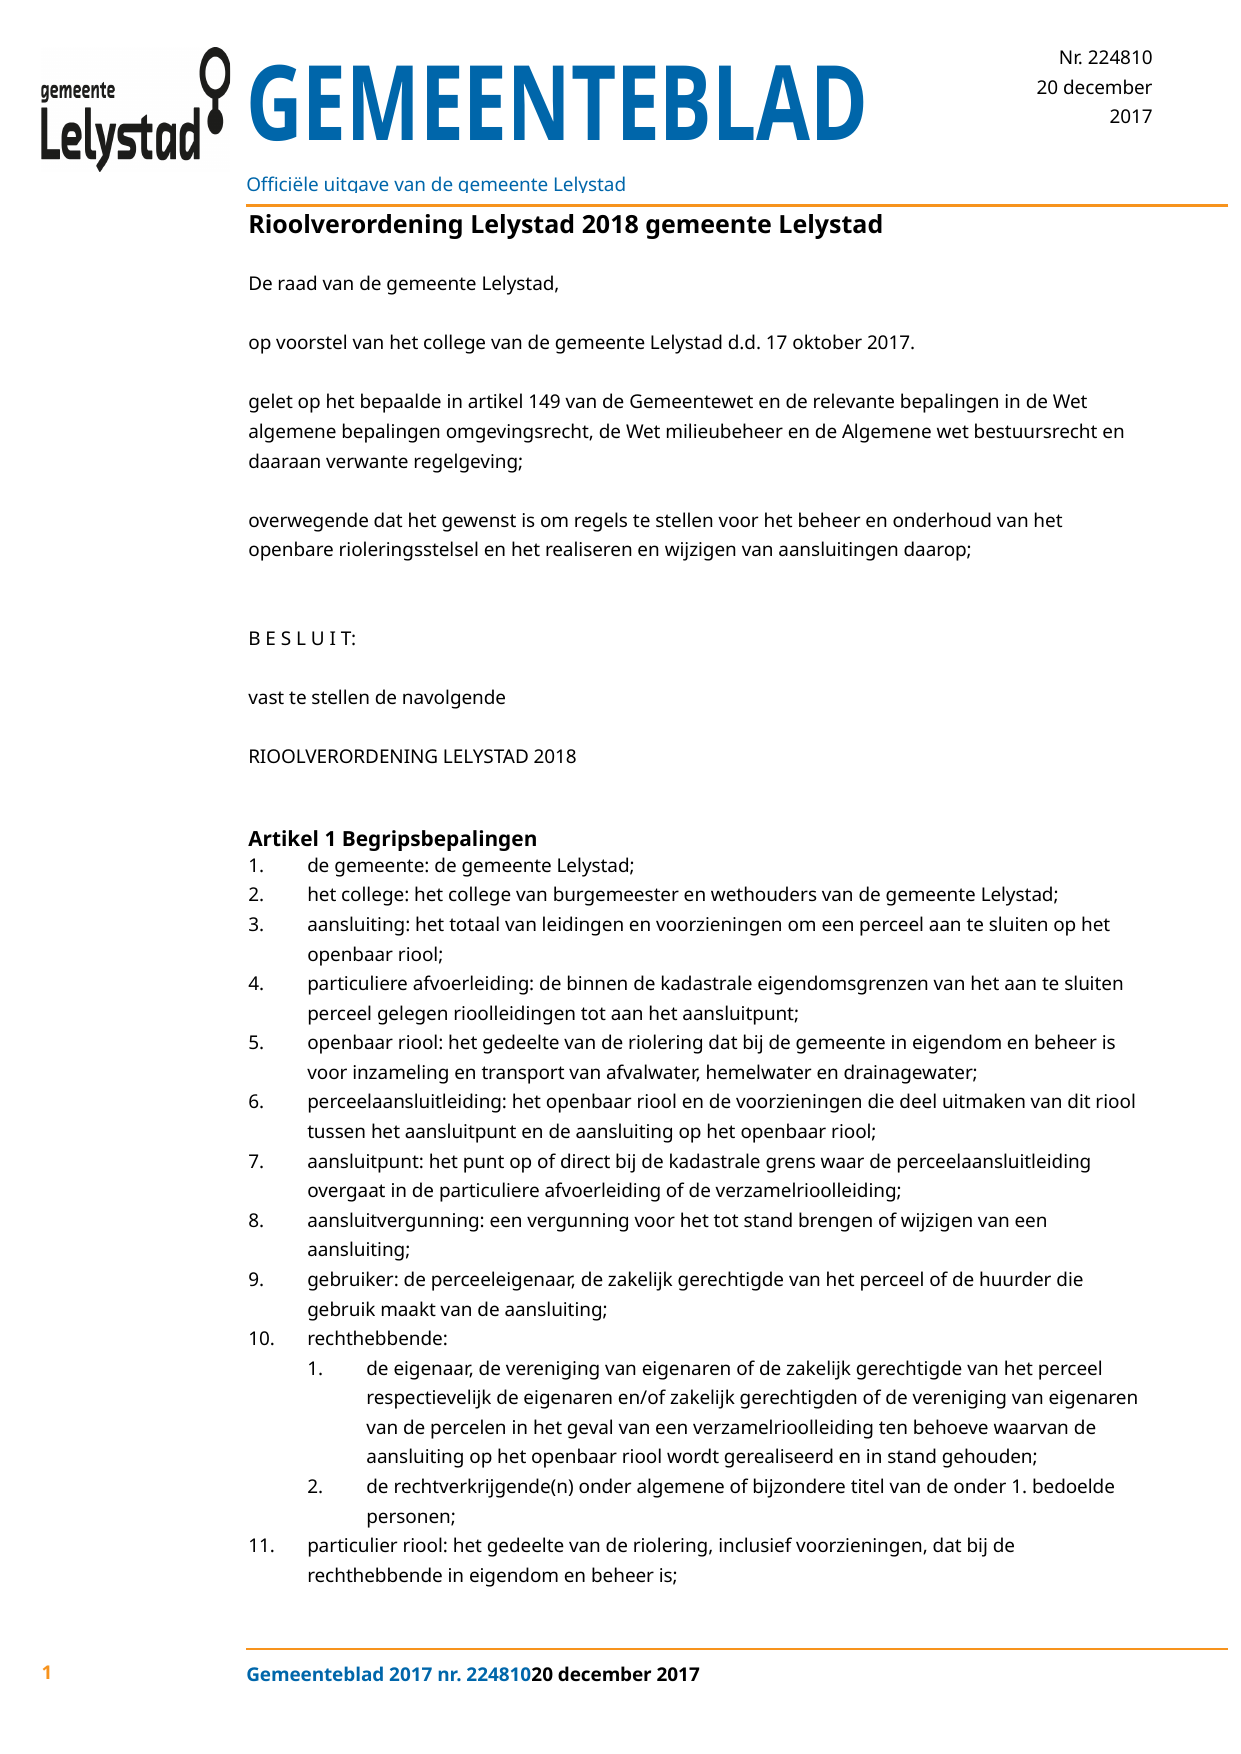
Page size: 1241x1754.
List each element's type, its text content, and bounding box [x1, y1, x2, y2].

list het college: het college van burgemeester en wethouders van de gemeente Lelystad; [248, 882, 1152, 907]
list de gemeente: de gemeente Lelystad; [248, 852, 1152, 878]
list perceelaansluitleiding: het openbaar riool en de voorzieningen die deel uitmaken van dit riool tussen het aansluitpunt en de aansluiting op het openbaar riool; [248, 1089, 1152, 1144]
text B E S L U I T: [248, 625, 1152, 651]
text De raad van de gemeente Lelystad, [248, 270, 1152, 296]
list aansluitvergunning: een vergunning voor het tot stand brengen of wijzigen van een aansluiting; [248, 1207, 1152, 1262]
list aansluitpunt: het punt op of direct bij de kadastrale grens waar de perceelaansluitleiding overgaat in de particuliere afvoerleiding of de verzamelrioolleiding; [248, 1148, 1152, 1203]
list gebruiker: de perceeleigenaar, de zakelijk gerechtigde van het perceel of de huurder die gebruik maakt van de aansluiting; [248, 1266, 1152, 1322]
picture [41, 47, 231, 172]
text op voorstel van het college van de gemeente Lelystad d.d. 17 oktober 2017. [248, 329, 1152, 355]
text Rioolverordening Lelystad 2018 gemeente Lelystad [248, 207, 1152, 241]
text vast te stellen de navolgende [248, 684, 1152, 710]
list openbaar riool: het gedeelte van de riolering dat bij de gemeente in eigendom en beheer is voor inzameling en transport van afvalwater, hemelwater en drainagewater; [248, 1029, 1152, 1085]
list aansluiting: het totaal van leidingen en voorzieningen om een perceel aan te sluiten op het openbaar riool; [248, 911, 1152, 967]
list de eigenaar, de vereniging van eigenaren of de zakelijk gerechtigde van het perceel respectievelijk de eigenaren en/of zakelijk gerechtigden of de vereniging van eigenaren van de percelen in het geval van een verzamelrioolleiding ten behoeve waarvan de aansluiting op het openbaar riool wordt gerealiseerd en in stand gehouden; [307, 1355, 1152, 1469]
text Artikel 1 Begripsbepalingen [248, 824, 1152, 852]
text RIOOLVERORDENING LELYSTAD 2018 [248, 744, 1152, 769]
list de rechtverkrijgende(n) onder algemene of bijzondere titel van de onder 1. bedoelde personen; [307, 1473, 1152, 1529]
list particuliere afvoerleiding: de binnen de kadastrale eigendomsgrenzen van het aan te sluiten perceel gelegen rioolleidingen tot aan het aansluitpunt; [248, 970, 1152, 1026]
list rechthebbende: [248, 1325, 1152, 1351]
list particulier riool: het gedeelte van de riolering, inclusief voorzieningen, dat bij de rechthebbende in eigendom en beheer is; [248, 1532, 1152, 1588]
text overwegende dat het gewenst is om regels te stellen voor het beheer en onderhoud van het openbare rioleringsstelsel en het realiseren en wijzigen van aansluitingen daarop; [248, 507, 1152, 562]
text gelet op het bepaalde in artikel 149 van de Gemeentewet en de relevante bepalingen in de Wet algemene bepalingen omgevingsrecht, de Wet milieubeheer en de Algemene wet bestuursrecht en daaraan verwante regelgeving; [248, 389, 1152, 473]
